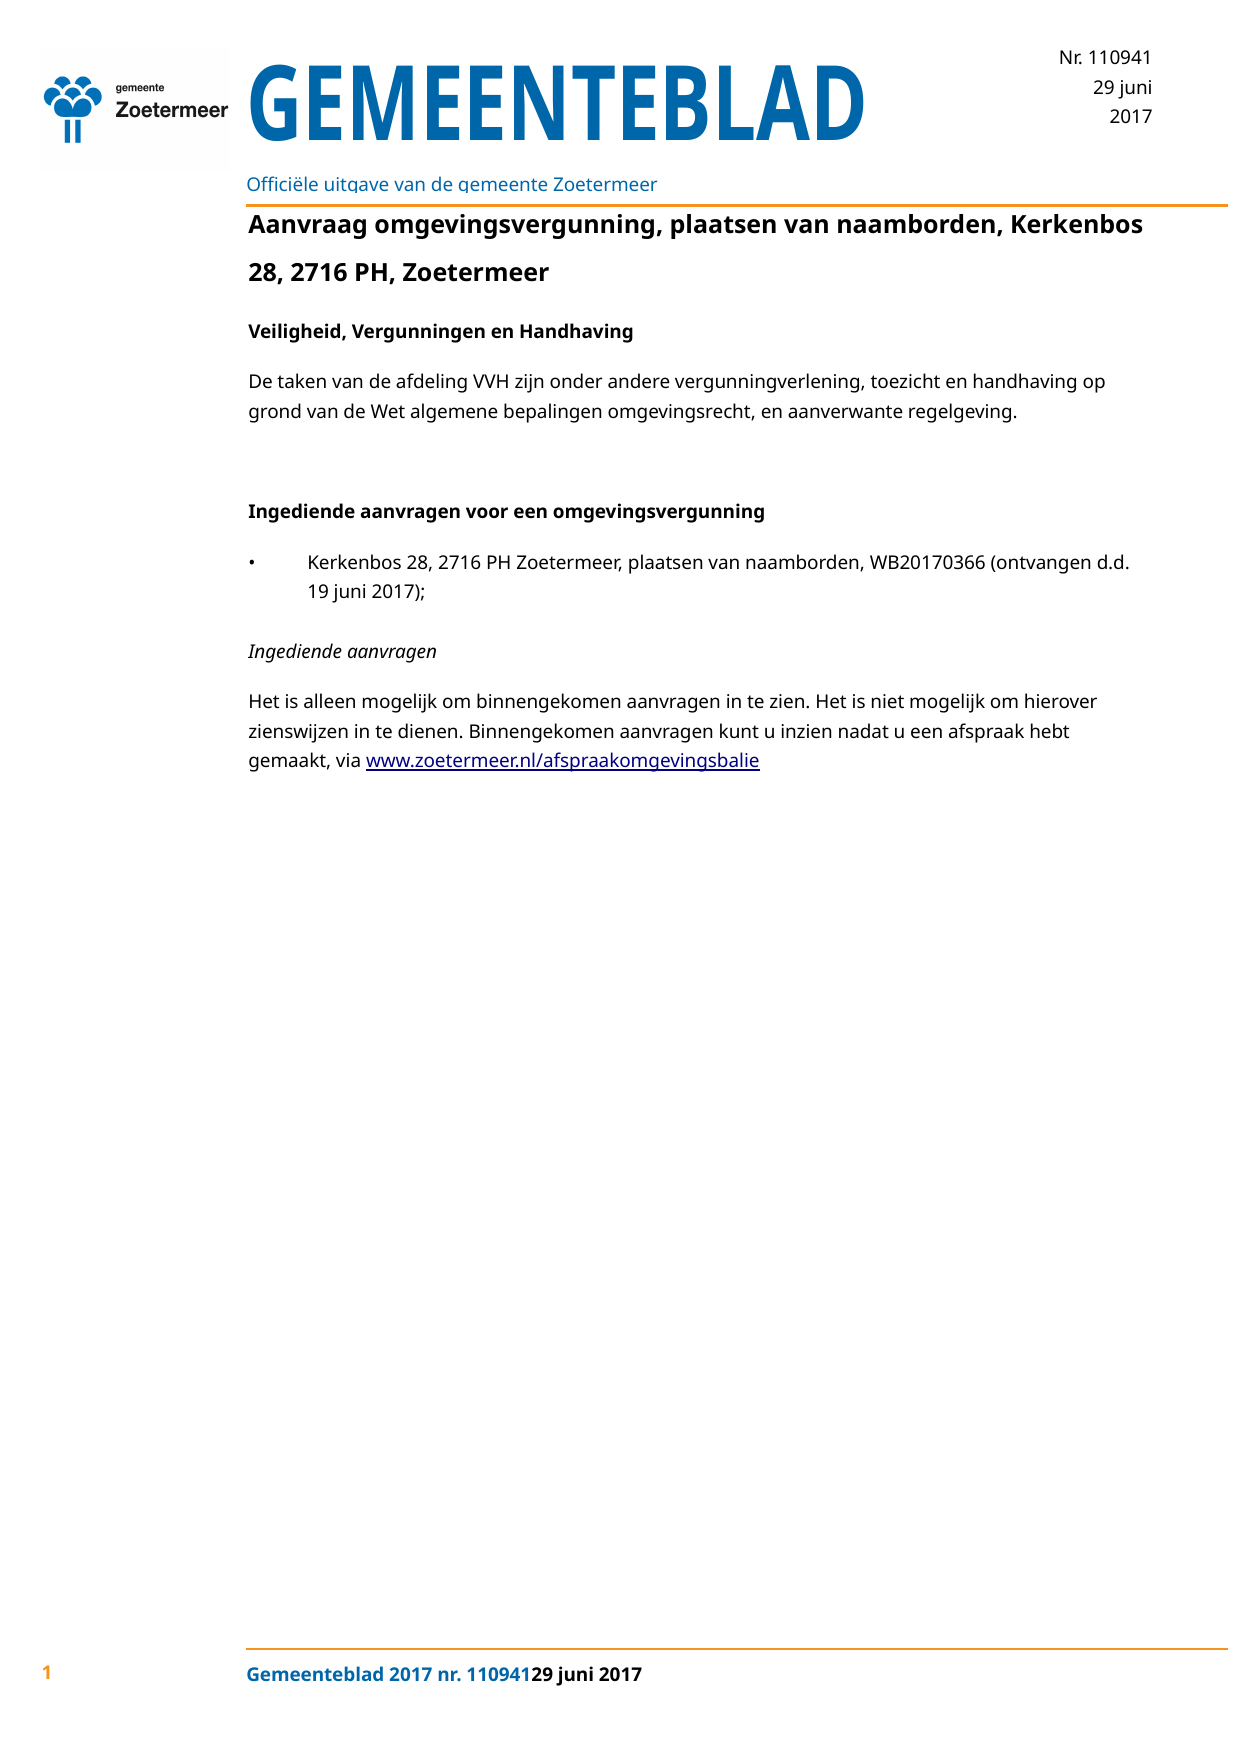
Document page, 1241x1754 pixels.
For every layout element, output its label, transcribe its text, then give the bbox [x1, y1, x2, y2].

text De taken van de afdeling VVH zijn onder andere vergunningverlening, toezicht en handhaving op grond van de Wet algemene bepalingen omgevingsrecht, en aanverwante regelgeving. [248, 368, 1152, 424]
text Het is alleen mogelijk om binnengekomen aanvragen in te zien. Het is niet mogelijk om hierover zienswijzen in te dienen. Binnengekomen aanvragen kunt u inzien nadat u een afspraak hebt gemaakt, via www.zoetermeer.nl/afspraakomgevingsbalie [248, 688, 1152, 773]
text Veiligheid, Vergunningen en Handhaving [248, 318, 1152, 344]
list Kerkenbos 28, 2716 PH Zoetermeer, plaatsen van naamborden, WB20170366 (ontvangen d.d. 19 juni 2017); [248, 549, 1152, 604]
text Ingediende aanvragen voor een omgevingsvergunning [248, 499, 1152, 524]
text Aanvraag omgevingsvergunning, plaatsen van naamborden, Kerkenbos 28, 2716 PH, Zoetermeer [248, 207, 1152, 288]
text Ingediende aanvragen [248, 638, 1152, 664]
picture [41, 47, 231, 172]
